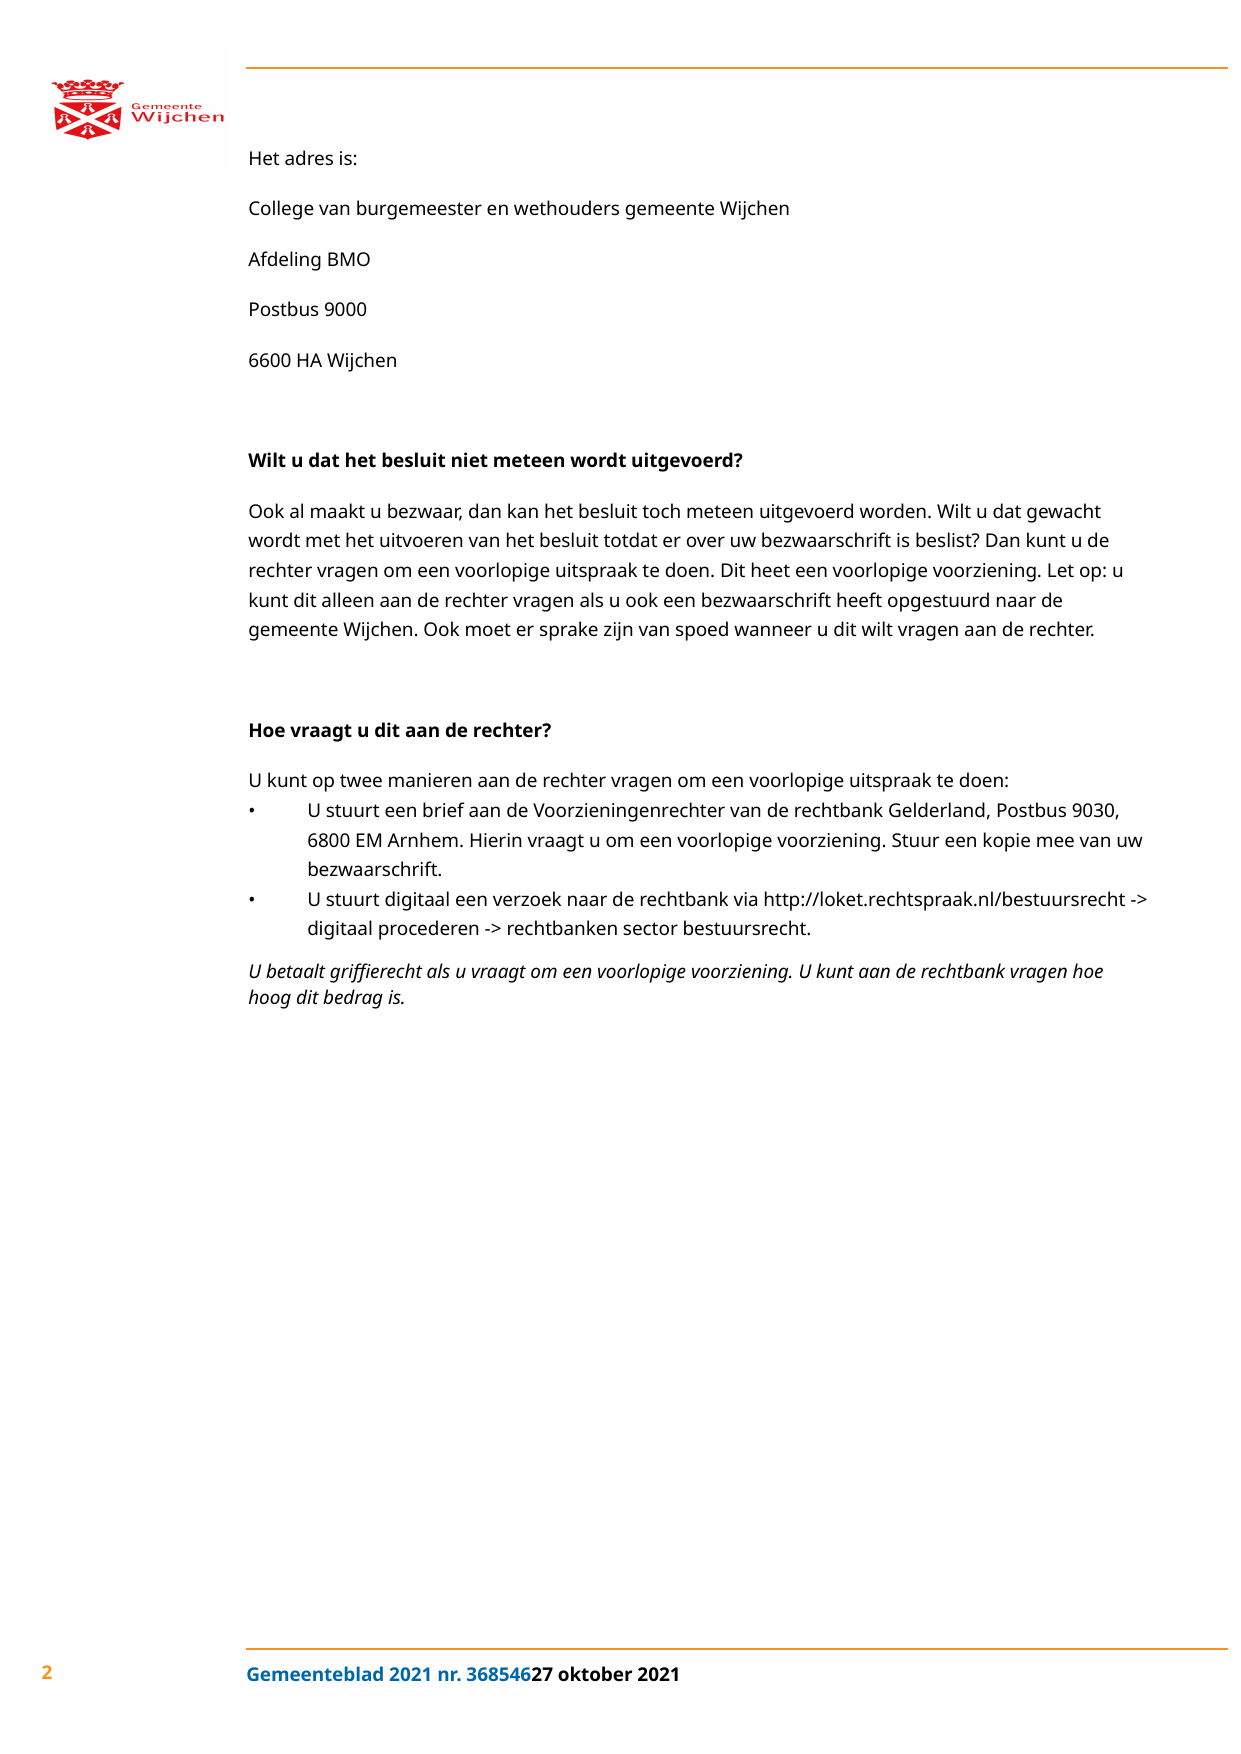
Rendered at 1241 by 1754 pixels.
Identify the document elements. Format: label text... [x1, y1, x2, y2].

text College van burgemeester en wethouders gemeente Wijchen [248, 196, 1152, 221]
text 6600 HA Wijchen [248, 347, 1152, 373]
text Het adres is: [248, 145, 1152, 171]
list U stuurt een brief aan de Voorzieningenrechter van de rechtbank Gelderland, Postbus 9030, 6800 EM Arnhem. Hierin vraagt u om een voorlopige voorziening. Stuur een kopie mee van uw bezwaarschrift. [248, 797, 1152, 882]
text Ook al maakt u bezwaar, dan kan het besluit toch meteen uitgevoerd worden. Wilt u dat gewacht wordt met het uitvoeren van het besluit totdat er over uw bezwaarschrift is beslist? Dan kunt u de rechter vragen om een voorlopige uitspraak te doen. Dit heet een voorlopige voorziening. Let op: u kunt dit alleen aan de rechter vragen als u ook een bezwaarschrift heeft opgestuurd naar de gemeente Wijchen. Ook moet er sprake zijn van spoed wanneer u dit wilt vragen aan de rechter. [248, 498, 1152, 642]
text Postbus 9000 [248, 296, 1152, 322]
text Wilt u dat het besluit niet meteen wordt uitgevoerd? [248, 448, 1152, 473]
text U kunt op twee manieren aan de rechter vragen om een voorlopige uitspraak te doen: [248, 768, 1152, 793]
text U betaalt griffierecht als u vraagt om een voorlopige voorziening. U kunt aan de rechtbank vragen hoe hoog dit bedrag is. [248, 959, 1152, 1010]
text Afdeling BMO [248, 246, 1152, 272]
text Hoe vraagt u dit aan de rechter? [248, 717, 1152, 743]
list U stuurt digitaal een verzoek naar de rechtbank via http://loket.rechtspraak.nl/bestuursrecht -> digitaal procederen -> rechtbanken sector bestuursrecht. [248, 886, 1152, 941]
picture [41, 47, 231, 172]
